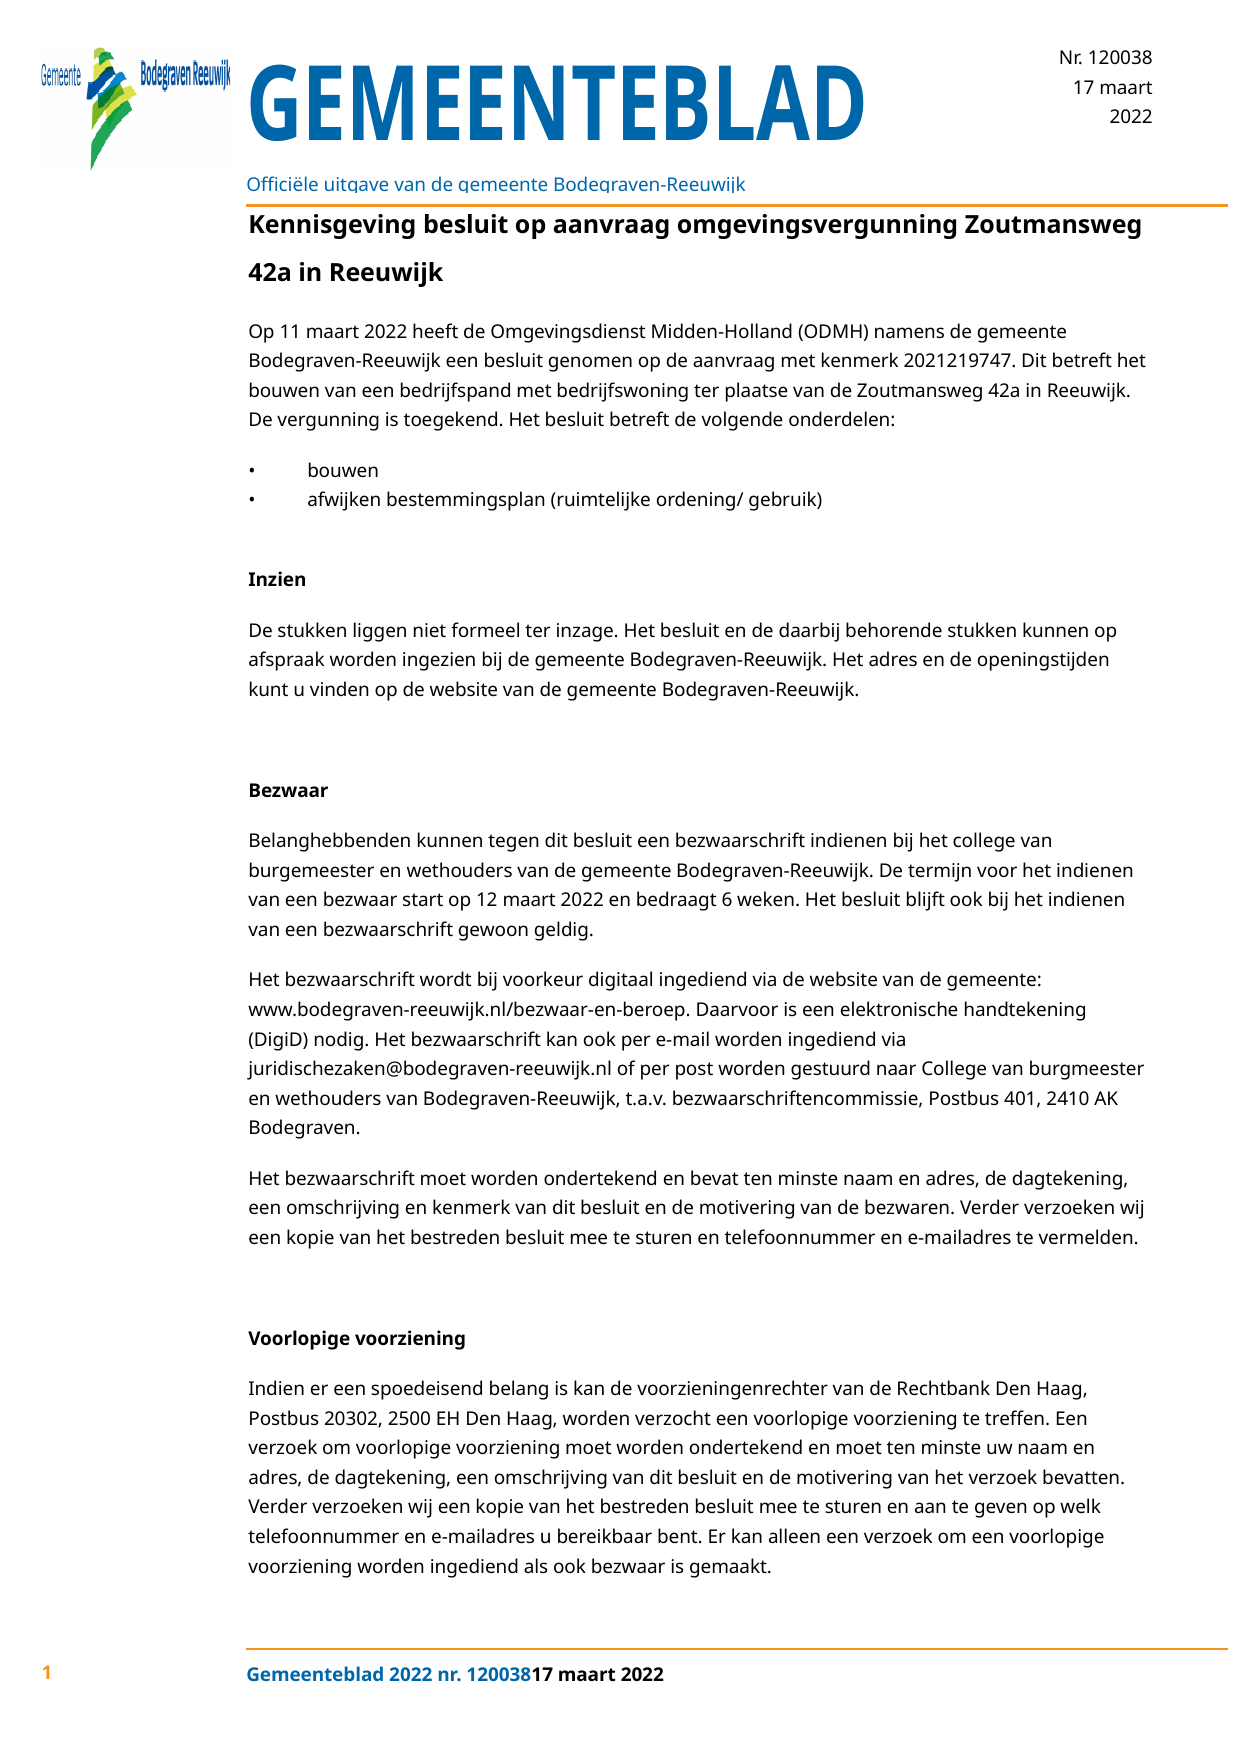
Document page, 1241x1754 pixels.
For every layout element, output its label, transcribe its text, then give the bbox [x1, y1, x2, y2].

picture [41, 47, 231, 172]
text Kennisgeving besluit op aanvraag omgevingsvergunning Zoutmansweg 42a in Reeuwijk [248, 207, 1152, 288]
text Bezwaar [248, 777, 1152, 803]
list afwijken bestemmingsplan (ruimtelijke ordening/ gebruik) [248, 487, 1152, 512]
text Op 11 maart 2022 heeft de Omgevingsdienst Midden-Holland (ODMH) namens de gemeente Bodegraven-Reeuwijk een besluit genomen op de aanvraag met kenmerk 2021219747. Dit betreft het bouwen van een bedrijfspand met bedrijfswoning ter plaatse van de Zoutmansweg 42a in Reeuwijk. De vergunning is toegekend. Het besluit betreft de volgende onderdelen: [248, 318, 1152, 432]
text Het bezwaarschrift wordt bij voorkeur digitaal ingediend via de website van de gemeente: www.bodegraven-reeuwijk.nl/bezwaar-en-beroep. Daarvoor is een elektronische handtekening (DigiD) nodig. Het bezwaarschrift kan ook per e-mail worden ingediend via juridischezaken@bodegraven-reeuwijk.nl of per post worden gestuurd naar College van burgmeester en wethouders van Bodegraven-Reeuwijk, t.a.v. bezwaarschriftencommissie, Postbus 401, 2410 AK Bodegraven. [248, 967, 1152, 1140]
list bouwen [248, 457, 1152, 483]
text Indien er een spoedeisend belang is kan de voorzieningenrechter van de Rechtbank Den Haag, Postbus 20302, 2500 EH Den Haag, worden verzocht een voorlopige voorziening te treffen. Een verzoek om voorlopige voorziening moet worden ondertekend en moet ten minste uw naam en adres, de dagtekening, een omschrijving van dit besluit en de motivering van het verzoek bevatten. Verder verzoeken wij een kopie van het bestreden besluit mee te sturen en aan te geven op welk telefoonnummer en e-mailadres u bereikbaar bent. Er kan alleen een verzoek om een voorlopige voorziening worden ingediend als ook bezwaar is gemaakt. [248, 1375, 1152, 1579]
text Het bezwaarschrift moet worden ondertekend en bevat ten minste naam en adres, de dagtekening, een omschrijving en kenmerk van dit besluit en de motivering van de bezwaren. Verder verzoeken wij een kopie van het bestreden besluit mee te sturen en telefoonnummer en e-mailadres te vermelden. [248, 1165, 1152, 1250]
text Voorlopige voorziening [248, 1325, 1152, 1351]
text Inzien [248, 567, 1152, 592]
text De stukken liggen niet formeel ter inzage. Het besluit en de daarbij behorende stukken kunnen op afspraak worden ingezien bij de gemeente Bodegraven-Reeuwijk. Het adres en de openingstijden kunt u vinden op de website van de gemeente Bodegraven-Reeuwijk. [248, 617, 1152, 702]
text Belanghebbenden kunnen tegen dit besluit een bezwaarschrift indienen bij het college van burgemeester en wethouders van de gemeente Bodegraven-Reeuwijk. De termijn voor het indienen van een bezwaar start op 12 maart 2022 en bedraagt 6 weken. Het besluit blijft ook bij het indienen van een bezwaarschrift gewoon geldig. [248, 827, 1152, 942]
